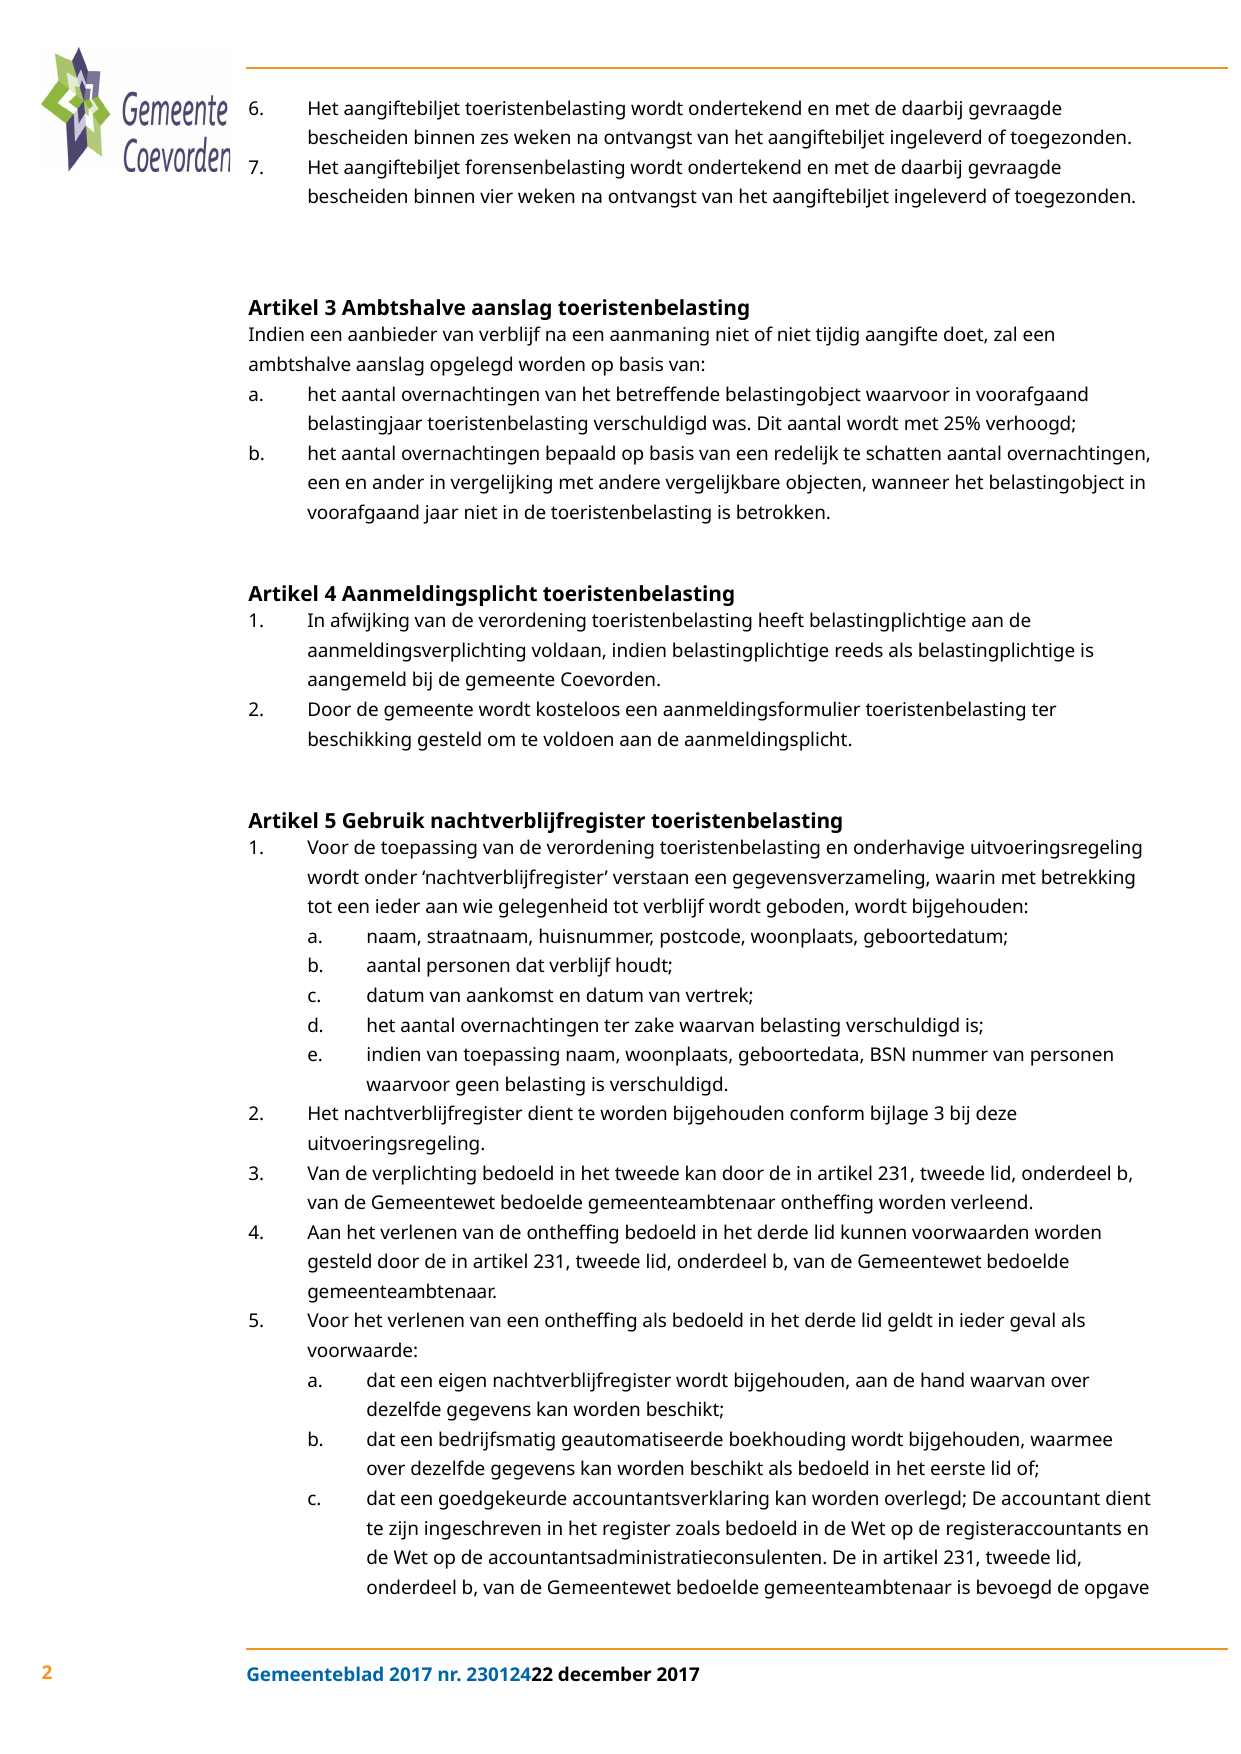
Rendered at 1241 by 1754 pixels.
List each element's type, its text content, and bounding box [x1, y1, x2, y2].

text Indien een aanbieder van verblijf na een aanmaning niet of niet tijdig aangifte doet, zal een ambtshalve aanslag opgelegd worden op basis van: [248, 322, 1152, 377]
list het aantal overnachtingen van het betreffende belastingobject waarvoor in voorafgaand belastingjaar toeristenbelasting verschuldigd was. Dit aantal wordt met 25% verhoogd; [248, 381, 1152, 436]
list Voor het verlenen van een ontheffing als bedoeld in het derde lid geldt in ieder geval als voorwaarde: [248, 1308, 1152, 1363]
list Het nachtverblijfregister dient te worden bijgehouden conform bijlage 3 bij deze uitvoeringsregeling. [248, 1101, 1152, 1156]
list Aan het verlenen van de ontheffing bedoeld in het derde lid kunnen voorwaarden worden gesteld door de in artikel 231, tweede lid, onderdeel b, van de Gemeentewet bedoelde gemeenteambtenaar. [248, 1219, 1152, 1304]
list het aantal overnachtingen ter zake waarvan belasting verschuldigd is; [307, 1012, 1152, 1037]
list dat een bedrijfsmatig geautomatiseerde boekhouding wordt bijgehouden, waarmee over dezelfde gegevens kan worden beschikt als bedoeld in het eerste lid of; [307, 1426, 1152, 1481]
list In afwijking van de verordening toeristenbelasting heeft belastingplichtige aan de aanmeldingsverplichting voldaan, indien belastingplichtige reeds als belastingplichtige is aangemeld bij de gemeente Coevorden. [248, 607, 1152, 692]
list aantal personen dat verblijf houdt; [307, 953, 1152, 978]
text Artikel 3 Ambtshalve aanslag toeristenbelasting [248, 293, 1152, 322]
list indien van toepassing naam, woonplaats, geboortedata, BSN nummer van personen waarvoor geen belasting is verschuldigd. [307, 1041, 1152, 1097]
text Artikel 4 Aanmeldingsplicht toeristenbelasting [248, 579, 1152, 607]
list dat een eigen nachtverblijfregister wordt bijgehouden, aan de hand waarvan over dezelfde gegevens kan worden beschikt; [307, 1367, 1152, 1422]
text Artikel 5 Gebruik nachtverblijfregister toeristenbelasting [248, 806, 1152, 834]
picture [41, 47, 231, 172]
list Het aangiftebiljet toeristenbelasting wordt ondertekend en met de daarbij gevraagde bescheiden binnen zes weken na ontvangst van het aangiftebiljet ingeleverd of toegezonden. [248, 95, 1152, 150]
list dat een goedgekeurde accountantsverklaring kan worden overlegd; De accountant dient te zijn ingeschreven in het register zoals bedoeld in de Wet op de registeraccountants en de Wet op de accountantsadministratieconsulenten. De in artikel 231, tweede lid, onderdeel b, van de Gemeentewet bedoelde gemeenteambtenaar is bevoegd de opgave [307, 1485, 1152, 1599]
list Het aangiftebiljet forensenbelasting wordt ondertekend en met de daarbij gevraagde bescheiden binnen vier weken na ontvangst van het aangiftebiljet ingeleverd of toegezonden. [248, 154, 1152, 209]
list Door de gemeente wordt kosteloos een aanmeldingsformulier toeristenbelasting ter beschikking gesteld om te voldoen aan de aanmeldingsplicht. [248, 696, 1152, 752]
list Voor de toepassing van de verordening toeristenbelasting en onderhavige uitvoeringsregeling wordt onder ‘nachtverblijfregister’ verstaan een gegevensverzameling, waarin met betrekking tot een ieder aan wie gelegenheid tot verblijf wordt geboden, wordt bijgehouden: [248, 834, 1152, 919]
list het aantal overnachtingen bepaald op basis van een redelijk te schatten aantal overnachtingen, een en ander in vergelijking met andere vergelijkbare objecten, wanneer het belastingobject in voorafgaand jaar niet in de toeristenbelasting is betrokken. [248, 440, 1152, 525]
list datum van aankomst en datum van vertrek; [307, 982, 1152, 1008]
list Van de verplichting bedoeld in het tweede kan door de in artikel 231, tweede lid, onderdeel b, van de Gemeentewet bedoelde gemeenteambtenaar ontheffing worden verleend. [248, 1160, 1152, 1215]
list naam, straatnaam, huisnummer, postcode, woonplaats, geboortedatum; [307, 923, 1152, 949]
